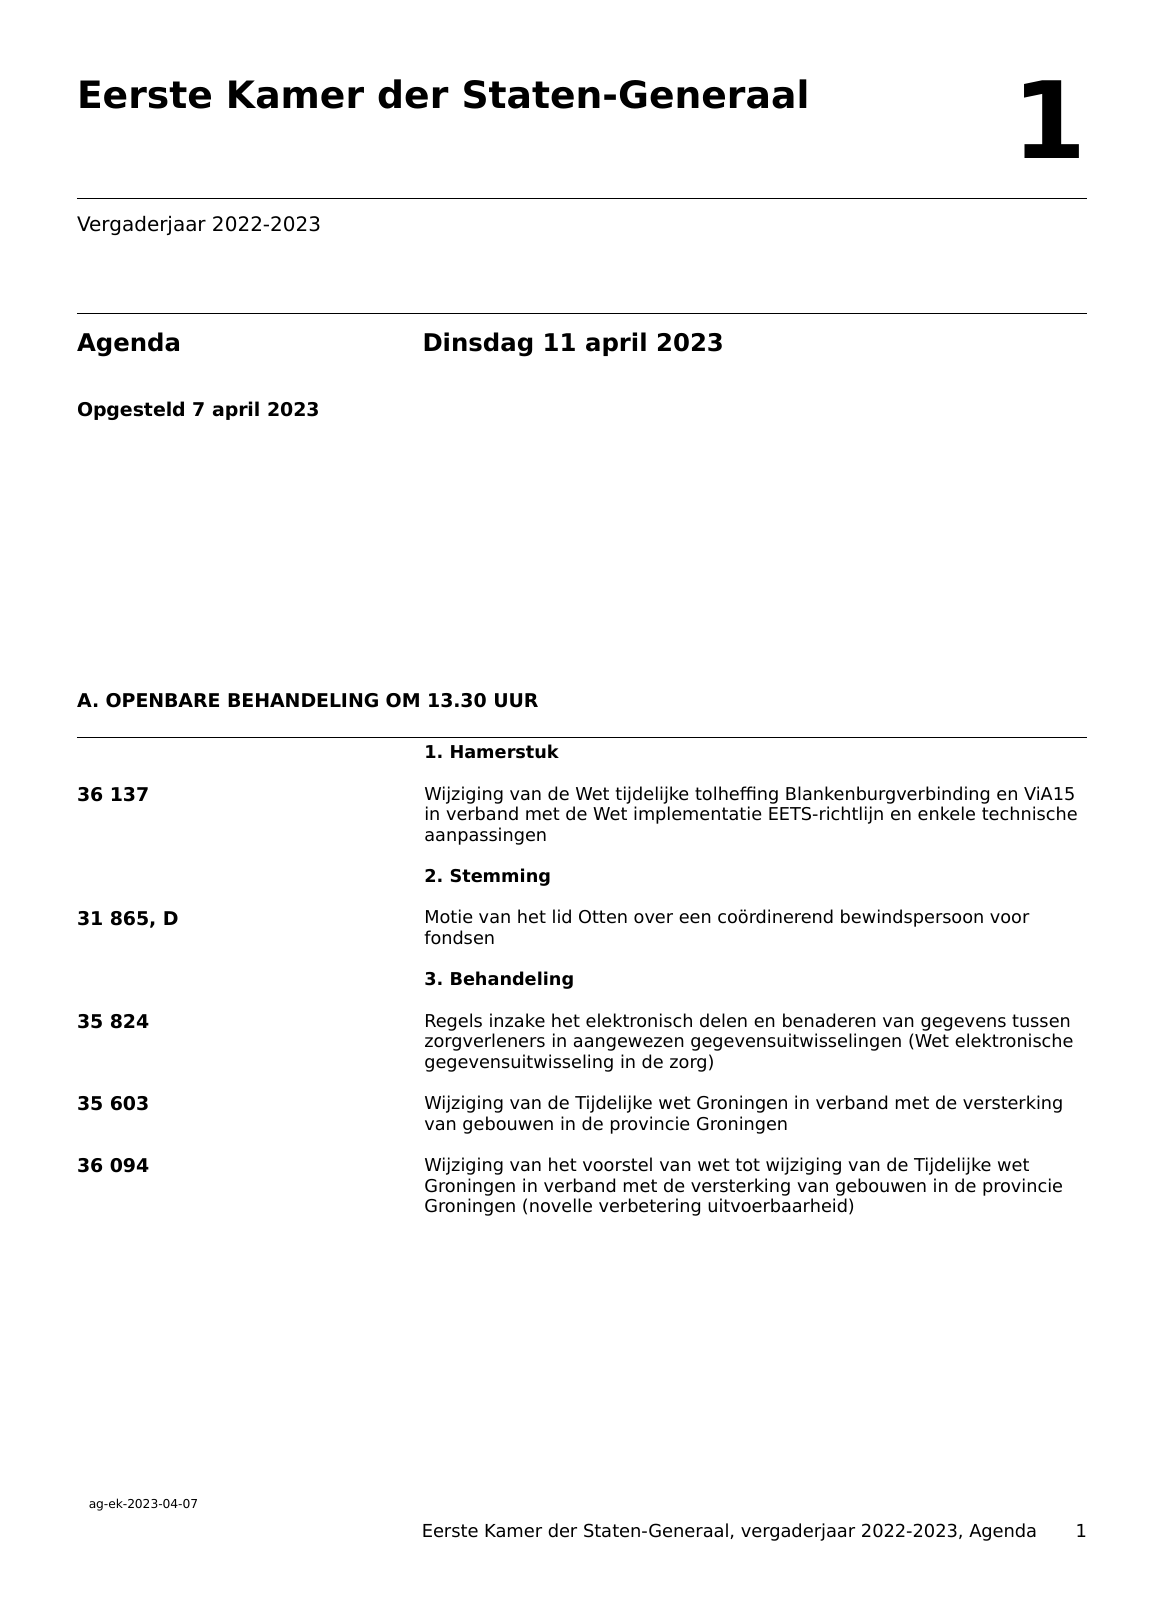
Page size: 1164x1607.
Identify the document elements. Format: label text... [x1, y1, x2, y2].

table_cell [418, 887, 1087, 907]
table_cell Wijziging van de Wet tijdelijke tolheffing Blankenburgverbinding en ViA15 in verband met de Wet implementatie EETS-richtlijn en enkele technische aanpassingen [418, 784, 1087, 846]
table_cell [77, 1134, 401, 1155]
table_cell [401, 1011, 418, 1072]
table_cell 36 094 [77, 1155, 401, 1217]
table_header 1 [886, 59, 1087, 198]
table_cell [77, 846, 401, 866]
table_cell [401, 990, 418, 1011]
table_cell [418, 990, 1087, 1011]
table_cell [401, 887, 418, 907]
table_header [401, 738, 418, 763]
table_cell 35 603 [77, 1093, 401, 1134]
table_cell [418, 1073, 1087, 1093]
table_cell [77, 990, 401, 1011]
table_cell [77, 969, 401, 990]
table_cell Wijziging van de Tijdelijke wet Groningen in verband met de versterking van gebouwen in de provincie Groningen [418, 1093, 1087, 1134]
table_cell Vergaderjaar 2022-2023 [77, 199, 1087, 313]
table_cell [77, 763, 401, 784]
table_cell [401, 784, 418, 846]
text ag-ek-2023-04-07 [88, 1497, 323, 1511]
table_cell 2. Stemming [418, 866, 1087, 887]
table_cell 36 137 [77, 784, 401, 846]
table_cell [77, 887, 401, 907]
table_cell [401, 908, 418, 949]
table_cell [401, 1073, 418, 1093]
table_cell [401, 1093, 418, 1134]
text Opgesteld 7 april 2023 [77, 399, 1087, 421]
table_cell [77, 949, 401, 969]
table_cell [418, 949, 1087, 969]
table_cell 35 824 [77, 1011, 401, 1072]
table_cell [401, 969, 418, 990]
table_cell Agenda [77, 314, 422, 357]
table_cell [77, 866, 401, 887]
table_cell Motie van het lid Otten over een coördinerend bewindspersoon voor fondsen [418, 908, 1087, 949]
table_cell [401, 1134, 418, 1155]
table_cell [418, 763, 1087, 784]
table_cell 3. Behandeling [418, 969, 1087, 990]
subtitle A. OPENBARE BEHANDELING OM 13.30 UUR [77, 690, 1087, 712]
table_header [77, 738, 401, 763]
table_cell [418, 846, 1087, 866]
table_cell [418, 1134, 1087, 1155]
table_cell [401, 949, 418, 969]
table_cell 31 865, D [77, 908, 401, 949]
table_cell Regels inzake het elektronisch delen en benaderen van gegevens tussen zorgverleners in aangewezen gegevensuitwisselingen (Wet elektronische gegevensuitwisseling in de zorg) [418, 1011, 1087, 1072]
table_header 1. Hamerstuk [418, 738, 1087, 763]
table_cell [401, 846, 418, 866]
table_cell [401, 763, 418, 784]
table_header Eerste Kamer der Staten-Generaal [77, 59, 886, 198]
table_cell [401, 866, 418, 887]
table_cell Wijziging van het voorstel van wet tot wijziging van de Tijdelijke wet Groningen in verband met de versterking van gebouwen in de provincie Groningen (novelle verbetering uitvoerbaarheid) [418, 1155, 1087, 1217]
table_cell [401, 1155, 418, 1217]
table_cell [77, 1073, 401, 1093]
table_cell Dinsdag 11 april 2023 [422, 314, 1087, 357]
